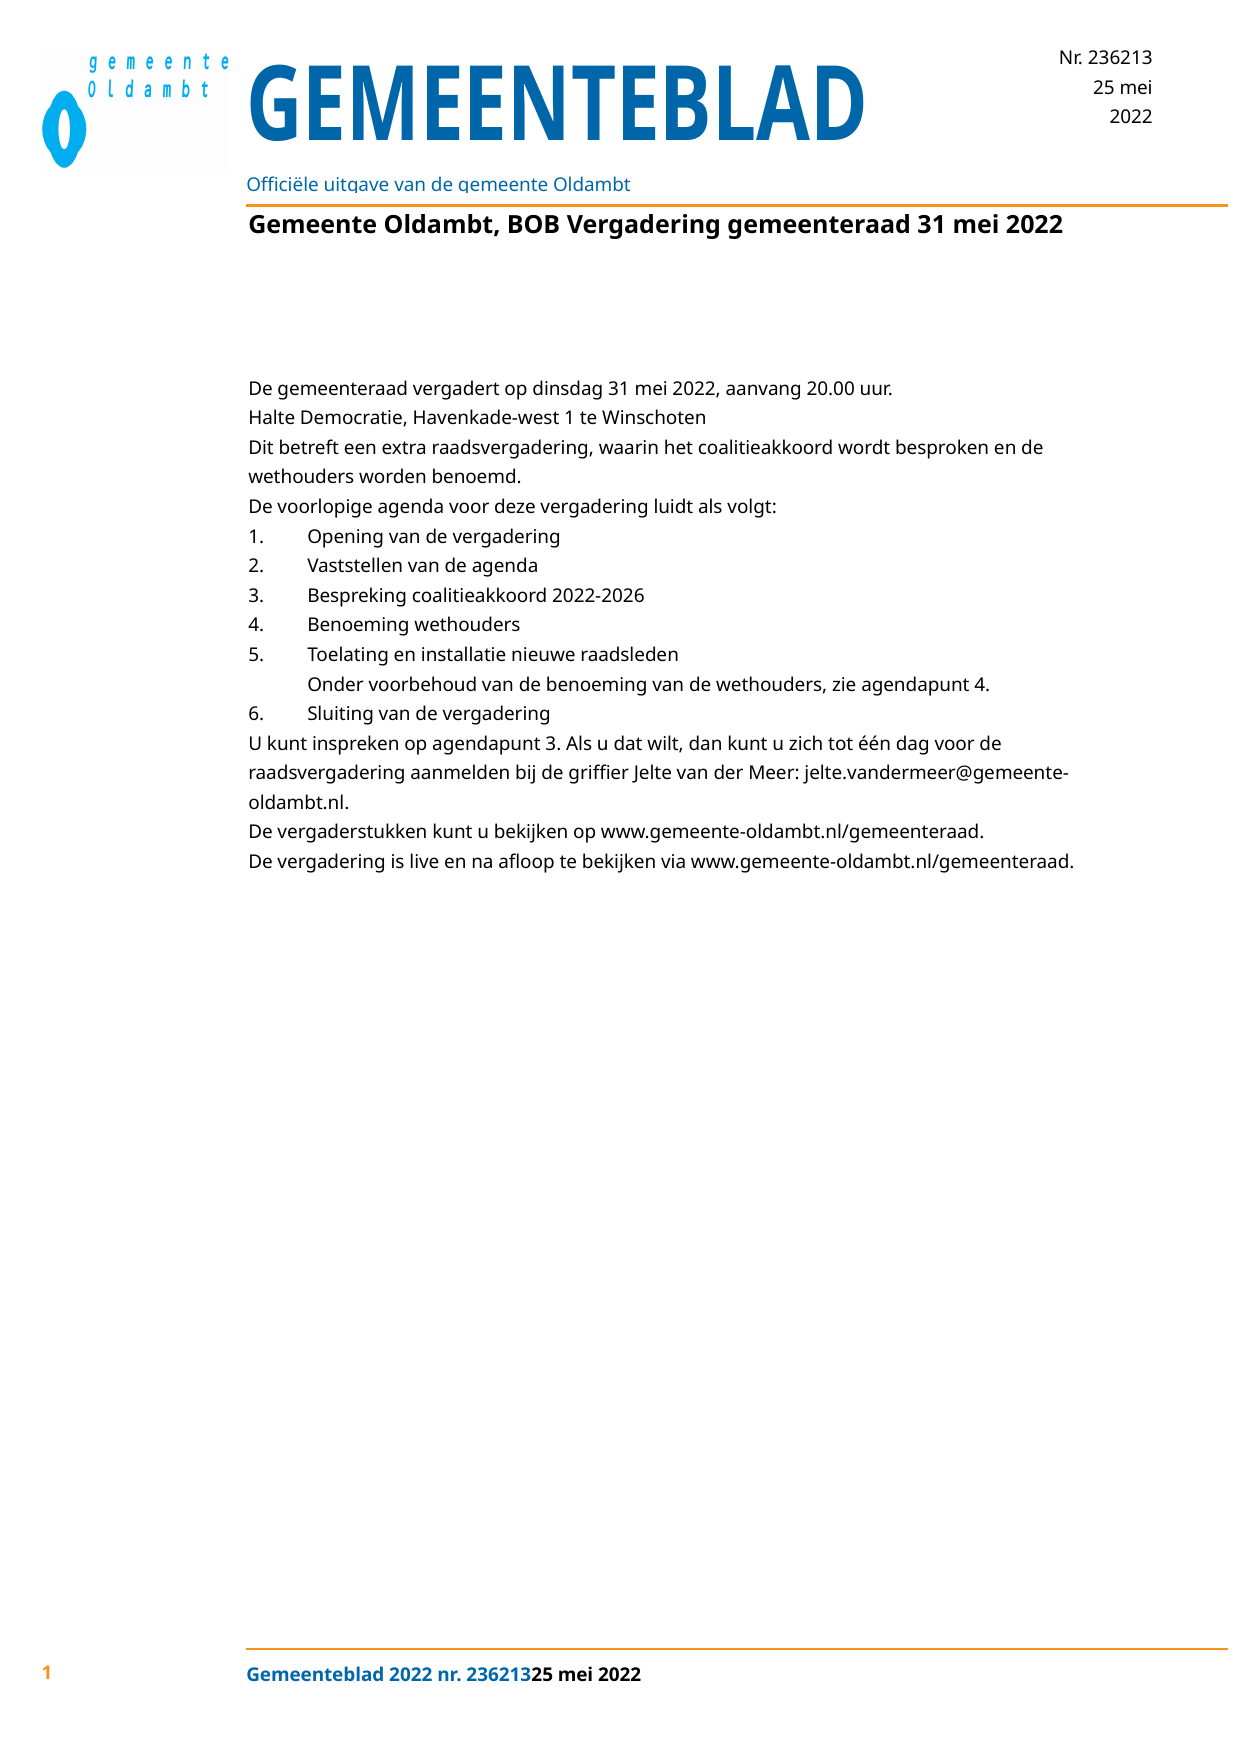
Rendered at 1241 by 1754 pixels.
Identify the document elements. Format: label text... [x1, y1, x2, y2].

list Bespreking coalitieakkoord 2022-2026 [248, 582, 1152, 608]
list Toelating en installatie nieuwe raadsleden [248, 641, 1152, 667]
picture [41, 47, 231, 172]
list Benoeming wethouders [248, 612, 1152, 637]
list Sluiting van de vergadering [248, 700, 1152, 726]
text De vergadering is live en na afloop te bekijken via www.gemeente-oldambt.nl/gemeenteraad. [248, 848, 1152, 874]
text Halte Democratie, Havenkade-west 1 te Winschoten [248, 404, 1152, 430]
text Dit betreft een extra raadsvergadering, waarin het coalitieakkoord wordt besproken en de wethouders worden benoemd. [248, 434, 1152, 489]
list Onder voorbehoud van de benoeming van de wethouders, zie agendapunt 4. [248, 671, 1152, 696]
text De gemeenteraad vergadert op dinsdag 31 mei 2022, aanvang 20.00 uur. [248, 375, 1152, 401]
list Vaststellen van de agenda [248, 552, 1152, 578]
text De voorlopige agenda voor deze vergadering luidt als volgt: [248, 493, 1152, 519]
list Opening van de vergadering [248, 523, 1152, 548]
text Gemeente Oldambt, BOB Vergadering gemeenteraad 31 mei 2022 [248, 207, 1152, 241]
text De vergaderstukken kunt u bekijken op www.gemeente-oldambt.nl/gemeenteraad. [248, 819, 1152, 844]
text U kunt inspreken op agendapunt 3. Als u dat wilt, dan kunt u zich tot één dag voor de raadsvergadering aanmelden bij de griffier Jelte van der Meer: jelte.vandermeer@gemeente-oldambt.nl. [248, 730, 1152, 815]
